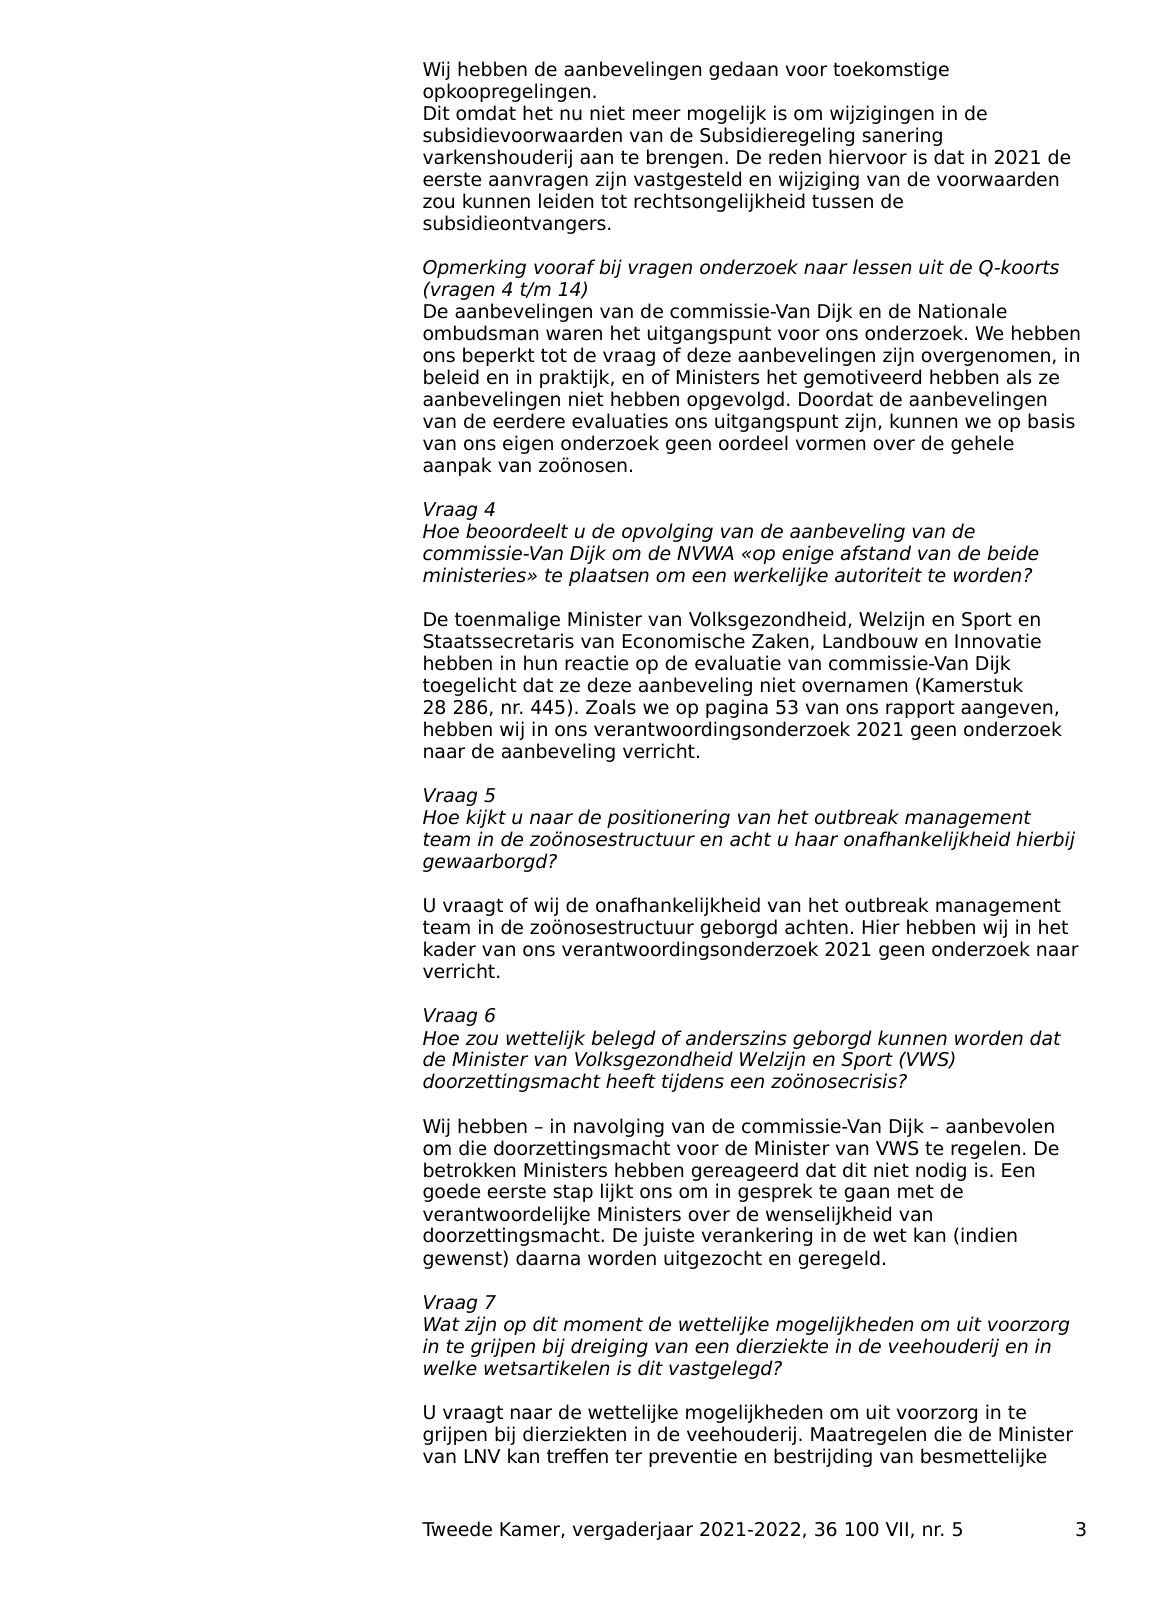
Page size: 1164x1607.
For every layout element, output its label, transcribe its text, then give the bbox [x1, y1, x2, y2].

text Dit omdat het nu niet meer mogelijk is om wijzigingen in de subsidievoorwaarden van de Subsidieregeling sanering varkenshouderij aan te brengen. De reden hiervoor is dat in 2021 de eerste aanvragen zijn vastgesteld en wijziging van de voorwaarden zou kunnen leiden tot rechtsongelijkheid tussen de subsidieontvangers. [422, 103, 1087, 235]
text De toenmalige Minister van Volksgezondheid, Welzijn en Sport en Staatssecretaris van Economische Zaken, Landbouw en Innovatie hebben in hun reactie op de evaluatie van commissie-Van Dijk toegelicht dat ze deze aanbeveling niet overnamen (Kamerstuk 28 286, nr. 445). Zoals we op pagina 53 van ons rapport aangeven, hebben wij in ons verantwoordingsonderzoek 2021 geen onderzoek naar de aanbeveling verricht. [422, 609, 1087, 763]
text Hoe zou wettelijk belegd of anderszins geborgd kunnen worden dat de Minister van Volksgezondheid Welzijn en Sport (VWS) doorzettingsmacht heeft tijdens een zoönosecrisis? [422, 1027, 1087, 1093]
text De aanbevelingen van de commissie-Van Dijk en de Nationale ombudsman waren het uitgangspunt voor ons onderzoek. We hebben ons beperkt tot de vraag of deze aanbevelingen zijn overgenomen, in beleid en in praktijk, en of Ministers het gemotiveerd hebben als ze aanbevelingen niet hebben opgevolgd. Doordat de aanbevelingen van de eerdere evaluaties ons uitgangspunt zijn, kunnen we op basis van ons eigen onderzoek geen oordeel vormen over de gehele aanpak van zoönosen. [422, 301, 1087, 477]
text U vraagt naar de wettelijke mogelijkheden om uit voorzorg in te grijpen bij dierziekten in de veehouderij. Maatregelen die de Minister van LNV kan treffen ter preventie en bestrijding van besmettelijke [422, 1402, 1087, 1468]
text Hoe kijkt u naar de positionering van het outbreak management team in de zoönosestructuur en acht u haar onafhankelijkheid hierbij gewaarborgd? [422, 807, 1087, 873]
text Vraag 4 [422, 499, 1087, 521]
text Vraag 6 [422, 1005, 1087, 1027]
text Vraag 7 [422, 1292, 1087, 1313]
text Wij hebben – in navolging van de commissie-Van Dijk – aanbevolen om die doorzettingsmacht voor de Minister van VWS te regelen. De betrokken Ministers hebben gereageerd dat dit niet nodig is. Een goede eerste stap lijkt ons om in gesprek te gaan met de verantwoordelijke Ministers over de wenselijkheid van doorzettingsmacht. De juiste verankering in de wet kan (indien gewenst) daarna worden uitgezocht en geregeld. [422, 1116, 1087, 1269]
text Wat zijn op dit moment de wettelijke mogelijkheden om uit voorzorg in te grijpen bij dreiging van een dierziekte in de veehouderij en in welke wetsartikelen is dit vastgelegd? [422, 1313, 1087, 1379]
text Opmerking vooraf bij vragen onderzoek naar lessen uit de Q-koorts (vragen 4 t/m 14) [422, 257, 1087, 301]
text Wij hebben de aanbevelingen gedaan voor toekomstige opkoopregelingen. [422, 59, 1087, 103]
text Vraag 5 [422, 785, 1087, 807]
text U vraagt of wij de onafhankelijkheid van het outbreak management team in de zoönosestructuur geborgd achten. Hier hebben wij in het kader van ons verantwoordingsonderzoek 2021 geen onderzoek naar verricht. [422, 895, 1087, 983]
text Hoe beoordeelt u de opvolging van de aanbeveling van de commissie-Van Dijk om de NVWA «op enige afstand van de beide ministeries» te plaatsen om een werkelijke autoriteit te worden? [422, 521, 1087, 587]
